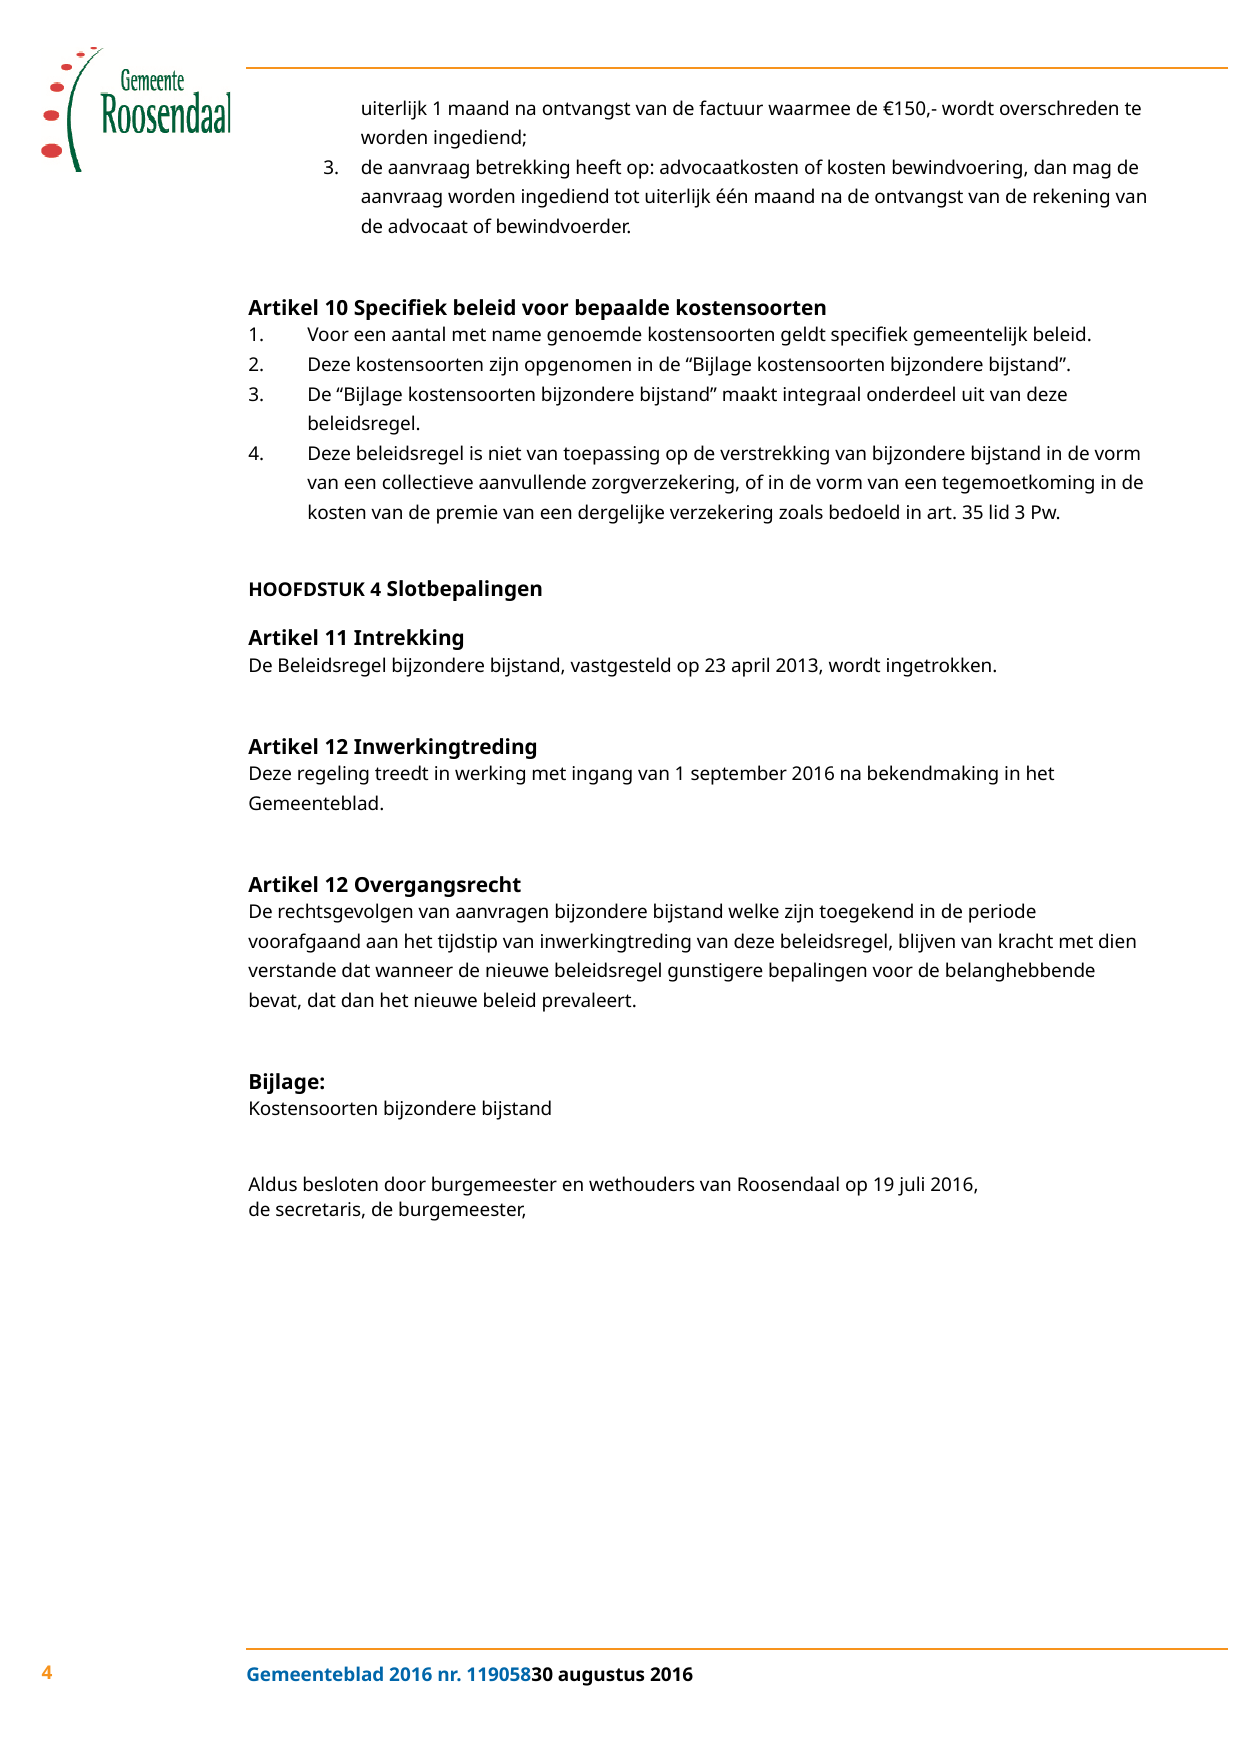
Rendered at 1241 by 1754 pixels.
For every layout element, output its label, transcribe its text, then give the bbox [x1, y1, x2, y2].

text Artikel 12 Overgangsrecht [248, 870, 1152, 898]
text Artikel 11 Intrekking [248, 623, 1152, 652]
picture [41, 47, 231, 172]
list De “Bijlage kostensoorten bijzondere bijstand” maakt integraal onderdeel uit van deze beleidsregel. [248, 381, 1152, 436]
list Deze kostensoorten zijn opgenomen in de “Bijlage kostensoorten bijzondere bijstand”. [248, 351, 1152, 377]
text de secretaris, de burgemeester, [248, 1197, 1152, 1222]
list uiterlijk 1 maand na ontvangst van de factuur waarmee de €150,- wordt overschreden te worden ingediend; [323, 95, 1152, 150]
list Deze beleidsregel is niet van toepassing op de verstrekking van bijzondere bijstand in de vorm van een collectieve aanvullende zorgverzekering, of in de vorm van een tegemoetkoming in de kosten van de premie van een dergelijke verzekering zoals bedoeld in art. 35 lid 3 Pw. [248, 440, 1152, 525]
text De Beleidsregel bijzondere bijstand, vastgesteld op 23 april 2013, wordt ingetrokken. [248, 652, 1152, 678]
list de aanvraag betrekking heeft op: advocaatkosten of kosten bewindvoering, dan mag de aanvraag worden ingediend tot uiterlijk één maand na de ontvangst van de rekening van de advocaat of bewindvoerder. [323, 154, 1152, 239]
text HOOFDSTUK 4 Slotbepalingen [248, 574, 1152, 603]
text Kostensoorten bijzondere bijstand [248, 1096, 1152, 1121]
text Artikel 12 Inwerkingtreding [248, 732, 1152, 760]
text Bijlage: [248, 1067, 1152, 1096]
text Artikel 10 Specifiek beleid voor bepaalde kostensoorten [248, 293, 1152, 322]
text Deze regeling treedt in werking met ingang van 1 september 2016 na bekendmaking in het Gemeenteblad. [248, 760, 1152, 816]
text De rechtsgevolgen van aanvragen bijzondere bijstand welke zijn toegekend in de periode voorafgaand aan het tijdstip van inwerkingtreding van deze beleidsregel, blijven van kracht met dien verstande dat wanneer de nieuwe beleidsregel gunstigere bepalingen voor de belanghebbende bevat, dat dan het nieuwe beleid prevaleert. [248, 898, 1152, 1013]
text Aldus besloten door burgemeester en wethouders van Roosendaal op 19 juli 2016, [248, 1171, 1152, 1197]
list Voor een aantal met name genoemde kostensoorten geldt specifiek gemeentelijk beleid. [248, 322, 1152, 347]
